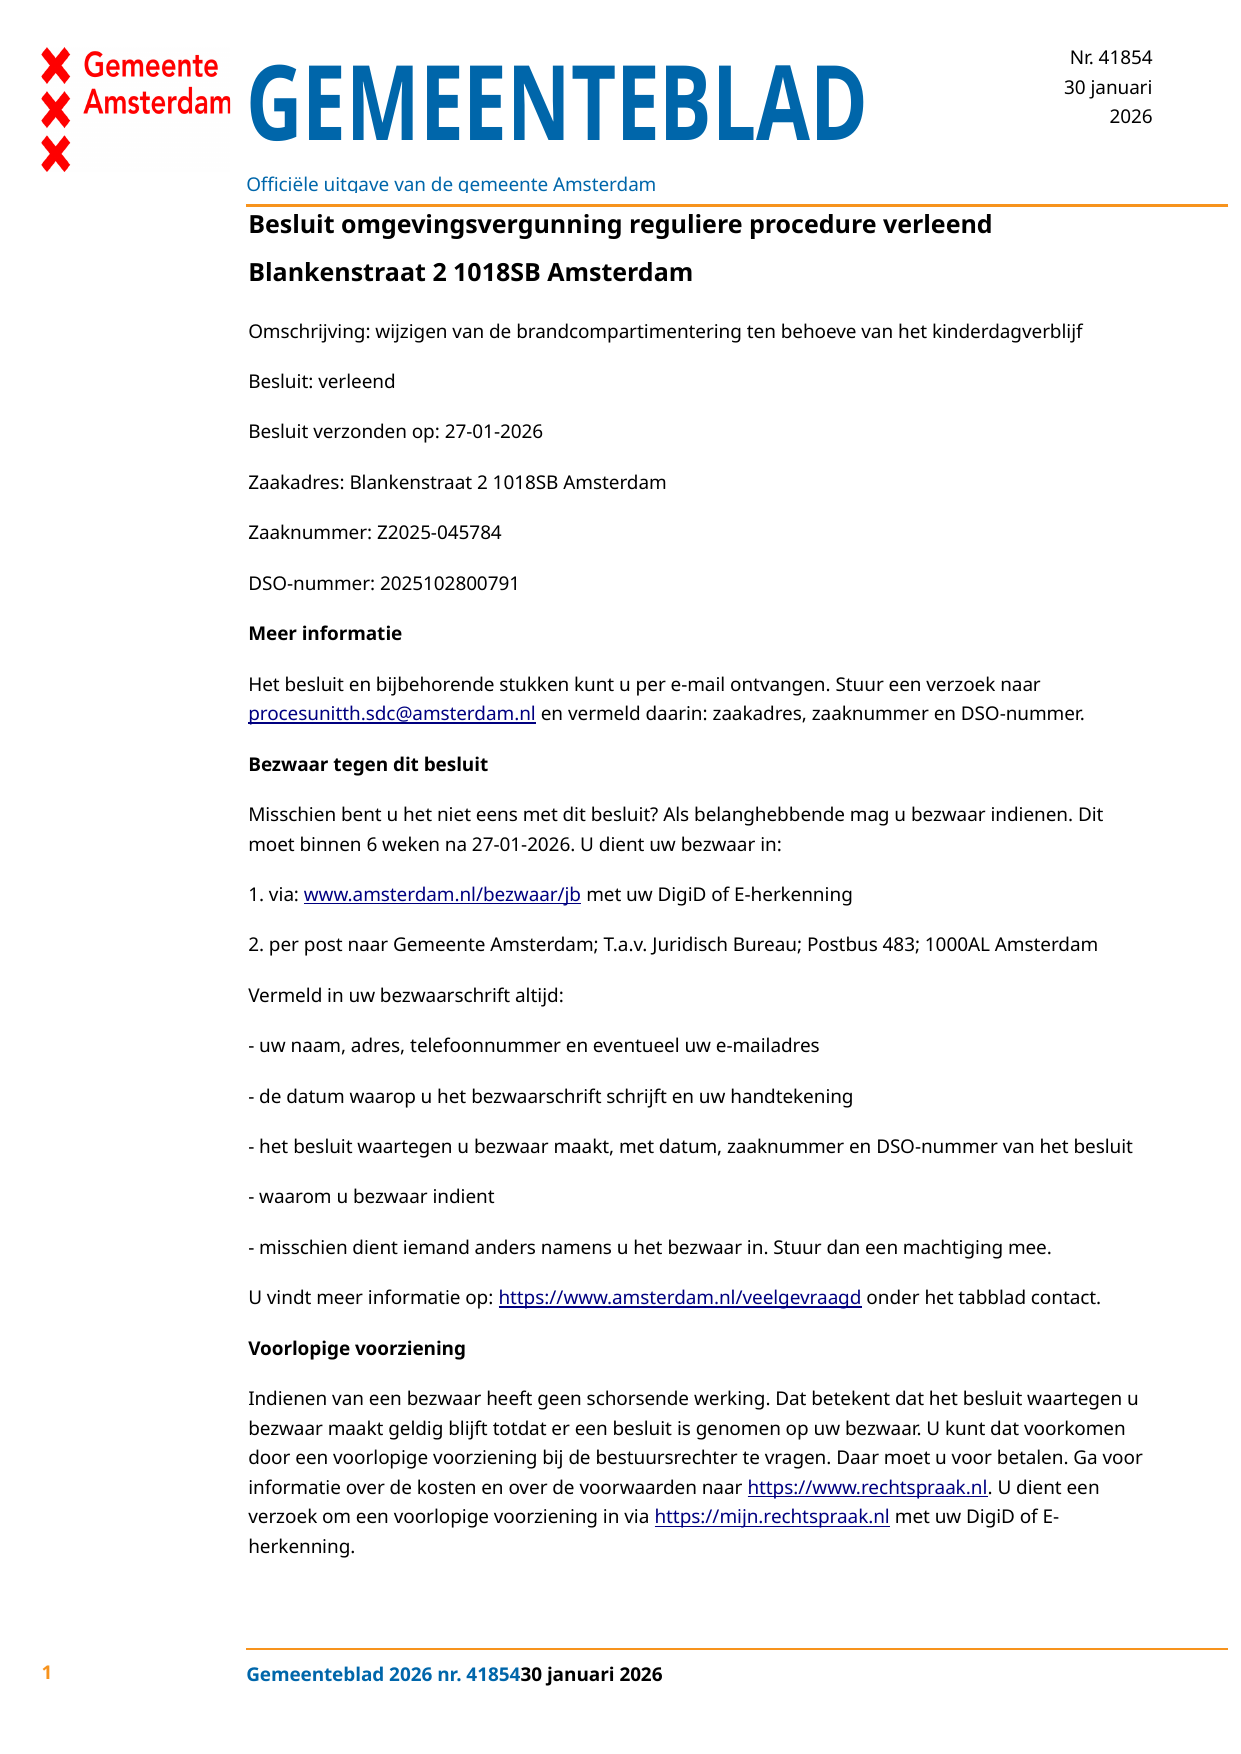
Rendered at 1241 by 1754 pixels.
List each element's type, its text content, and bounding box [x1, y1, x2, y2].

text Indienen van een bezwaar heeft geen schorsende werking. Dat betekent dat het besluit waartegen u bezwaar maakt geldig blijft totdat er een besluit is genomen op uw bezwaar. U kunt dat voorkomen door een voorlopige voorziening bij de bestuursrechter te vragen. Daar moet u voor betalen. Ga voor informatie over de kosten en over de voorwaarden naar https://www.rechtspraak.nl. U dient een verzoek om een voorlopige voorziening in via https://mijn.rechtspraak.nl met uw DigiD of E-herkenning. [248, 1385, 1152, 1559]
text DSO-nummer: 2025102800791 [248, 570, 1152, 596]
text Misschien bent u het niet eens met dit besluit? Als belanghebbende mag u bezwaar indienen. Dit moet binnen 6 weken na 27-01-2026. U dient uw bezwaar in: [248, 801, 1152, 857]
text Omschrijving: wijzigen van de brandcompartimentering ten behoeve van het kinderdagverblijf [248, 318, 1152, 344]
text Vermeld in uw bezwaarschrift altijd: [248, 982, 1152, 1008]
picture [41, 47, 231, 172]
text Zaaknummer: Z2025-045784 [248, 519, 1152, 545]
text Bezwaar tegen dit besluit [248, 751, 1152, 777]
text Besluit verzonden op: 27-01-2026 [248, 419, 1152, 444]
text Het besluit en bijbehorende stukken kunt u per e-mail ontvangen. Stuur een verzoek naar procesunitth.sdc@amsterdam.nl en vermeld daarin: zaakadres, zaaknummer en DSO-nummer. [248, 671, 1152, 726]
text Voorlopige voorziening [248, 1335, 1152, 1361]
text - de datum waarop u het bezwaarschrift schrijft en uw handtekening [248, 1083, 1152, 1109]
text - het besluit waartegen u bezwaar maakt, met datum, zaaknummer en DSO-nummer van het besluit [248, 1133, 1152, 1159]
text Besluit omgevingsvergunning reguliere procedure verleend Blankenstraat 2 1018SB Amsterdam [248, 207, 1152, 288]
text U vindt meer informatie op: https://www.amsterdam.nl/veelgevraagd onder het tabblad contact. [248, 1284, 1152, 1310]
text 1. via: www.amsterdam.nl/bezwaar/jb met uw DigiD of E-herkenning [248, 881, 1152, 907]
text Zaakadres: Blankenstraat 2 1018SB Amsterdam [248, 469, 1152, 495]
text - misschien dient iemand anders namens u het bezwaar in. Stuur dan een machtiging mee. [248, 1234, 1152, 1260]
text 2. per post naar Gemeente Amsterdam; T.a.v. Juridisch Bureau; Postbus 483; 1000AL Amsterdam [248, 932, 1152, 957]
text Meer informatie [248, 620, 1152, 646]
text - waarom u bezwaar indient [248, 1184, 1152, 1209]
text - uw naam, adres, telefoonnummer en eventueel uw e-mailadres [248, 1032, 1152, 1058]
text Besluit: verleend [248, 368, 1152, 394]
